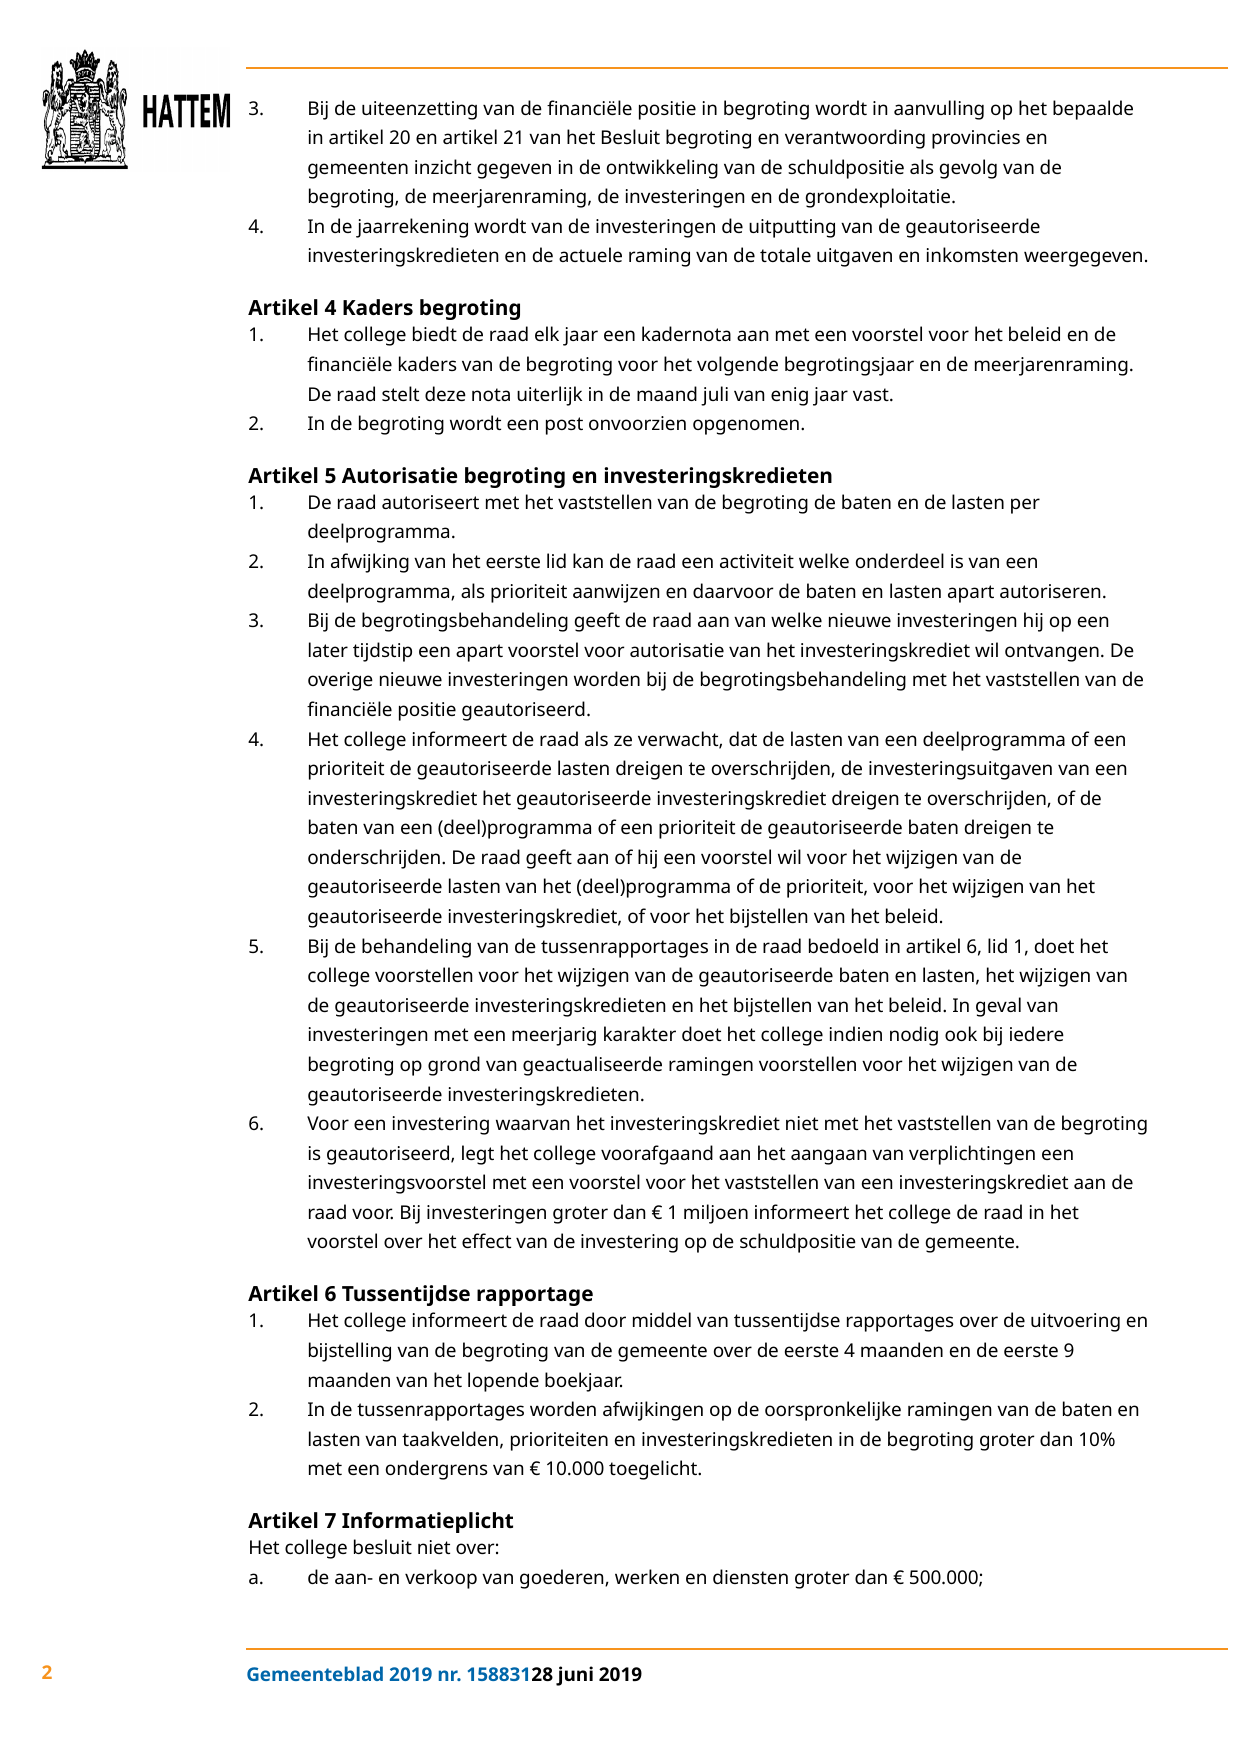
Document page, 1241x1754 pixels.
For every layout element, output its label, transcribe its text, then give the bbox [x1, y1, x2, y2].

list Voor een investering waarvan het investeringskrediet niet met het vaststellen van de begroting is geautoriseerd, legt het college voorafgaand aan het aangaan van verplichtingen een investeringsvoorstel met een voorstel voor het vaststellen van een investeringskrediet aan de raad voor. Bij investeringen groter dan € 1 miljoen informeert het college de raad in het voorstel over het effect van de investering op de schuldpositie van de gemeente. [248, 1110, 1152, 1254]
text Artikel 6 Tussentijdse rapportage [248, 1279, 1152, 1308]
list de aan- en verkoop van goederen, werken en diensten groter dan € 500.000; [248, 1564, 1152, 1590]
list De raad autoriseert met het vaststellen van de begroting de baten en de lasten per deelprogramma. [248, 489, 1152, 544]
text Het college besluit niet over: [248, 1534, 1152, 1560]
list Bij de behandeling van de tussenrapportages in de raad bedoeld in artikel 6, lid 1, doet het college voorstellen voor het wijzigen van de geautoriseerde baten en lasten, het wijzigen van de geautoriseerde investeringskredieten en het bijstellen van het beleid. In geval van investeringen met een meerjarig karakter doet het college indien nodig ook bij iedere begroting op grond van geactualiseerde ramingen voorstellen voor het wijzigen van de geautoriseerde investeringskredieten. [248, 933, 1152, 1107]
list In de jaarrekening wordt van de investeringen de uitputting van de geautoriseerde investeringskredieten en de actuele raming van de totale uitgaven en inkomsten weergegeven. [248, 213, 1152, 268]
list Het college informeert de raad door middel van tussentijdse rapportages over de uitvoering en bijstelling van de begroting van de gemeente over de eerste 4 maanden en de eerste 9 maanden van het lopende boekjaar. [248, 1308, 1152, 1392]
list Bij de uiteenzetting van de financiële positie in begroting wordt in aanvulling op het bepaalde in artikel 20 en artikel 21 van het Besluit begroting en verantwoording provincies en gemeenten inzicht gegeven in de ontwikkeling van de schuldpositie als gevolg van de begroting, de meerjarenraming, de investeringen en de grondexploitatie. [248, 95, 1152, 209]
picture [41, 47, 231, 172]
list Bij de begrotingsbehandeling geeft de raad aan van welke nieuwe investeringen hij op een later tijdstip een apart voorstel voor autorisatie van het investeringskrediet wil ontvangen. De overige nieuwe investeringen worden bij de begrotingsbehandeling met het vaststellen van de financiële positie geautoriseerd. [248, 607, 1152, 722]
text Artikel 5 Autorisatie begroting en investeringskredieten [248, 461, 1152, 489]
text Artikel 7 Informatieplicht [248, 1506, 1152, 1534]
text Artikel 4 Kaders begroting [248, 293, 1152, 322]
list In de tussenrapportages worden afwijkingen op de oorspronkelijke ramingen van de baten en lasten van taakvelden, prioriteiten en investeringskredieten in de begroting groter dan 10% met een ondergrens van € 10.000 toegelicht. [248, 1396, 1152, 1481]
list Het college biedt de raad elk jaar een kadernota aan met een voorstel voor het beleid en de financiële kaders van de begroting voor het volgende begrotingsjaar en de meerjarenraming. De raad stelt deze nota uiterlijk in de maand juli van enig jaar vast. [248, 322, 1152, 406]
list In de begroting wordt een post onvoorzien opgenomen. [248, 410, 1152, 436]
list In afwijking van het eerste lid kan de raad een activiteit welke onderdeel is van een deelprogramma, als prioriteit aanwijzen en daarvoor de baten en lasten apart autoriseren. [248, 548, 1152, 604]
list Het college informeert de raad als ze verwacht, dat de lasten van een deelprogramma of een prioriteit de geautoriseerde lasten dreigen te overschrijden, de investeringsuitgaven van een investeringskrediet het geautoriseerde investeringskrediet dreigen te overschrijden, of de baten van een (deel)programma of een prioriteit de geautoriseerde baten dreigen te onderschrijden. De raad geeft aan of hij een voorstel wil voor het wijzigen van de geautoriseerde lasten van het (deel)programma of de prioriteit, voor het wijzigen van het geautoriseerde investeringskrediet, of voor het bijstellen van het beleid. [248, 726, 1152, 929]
